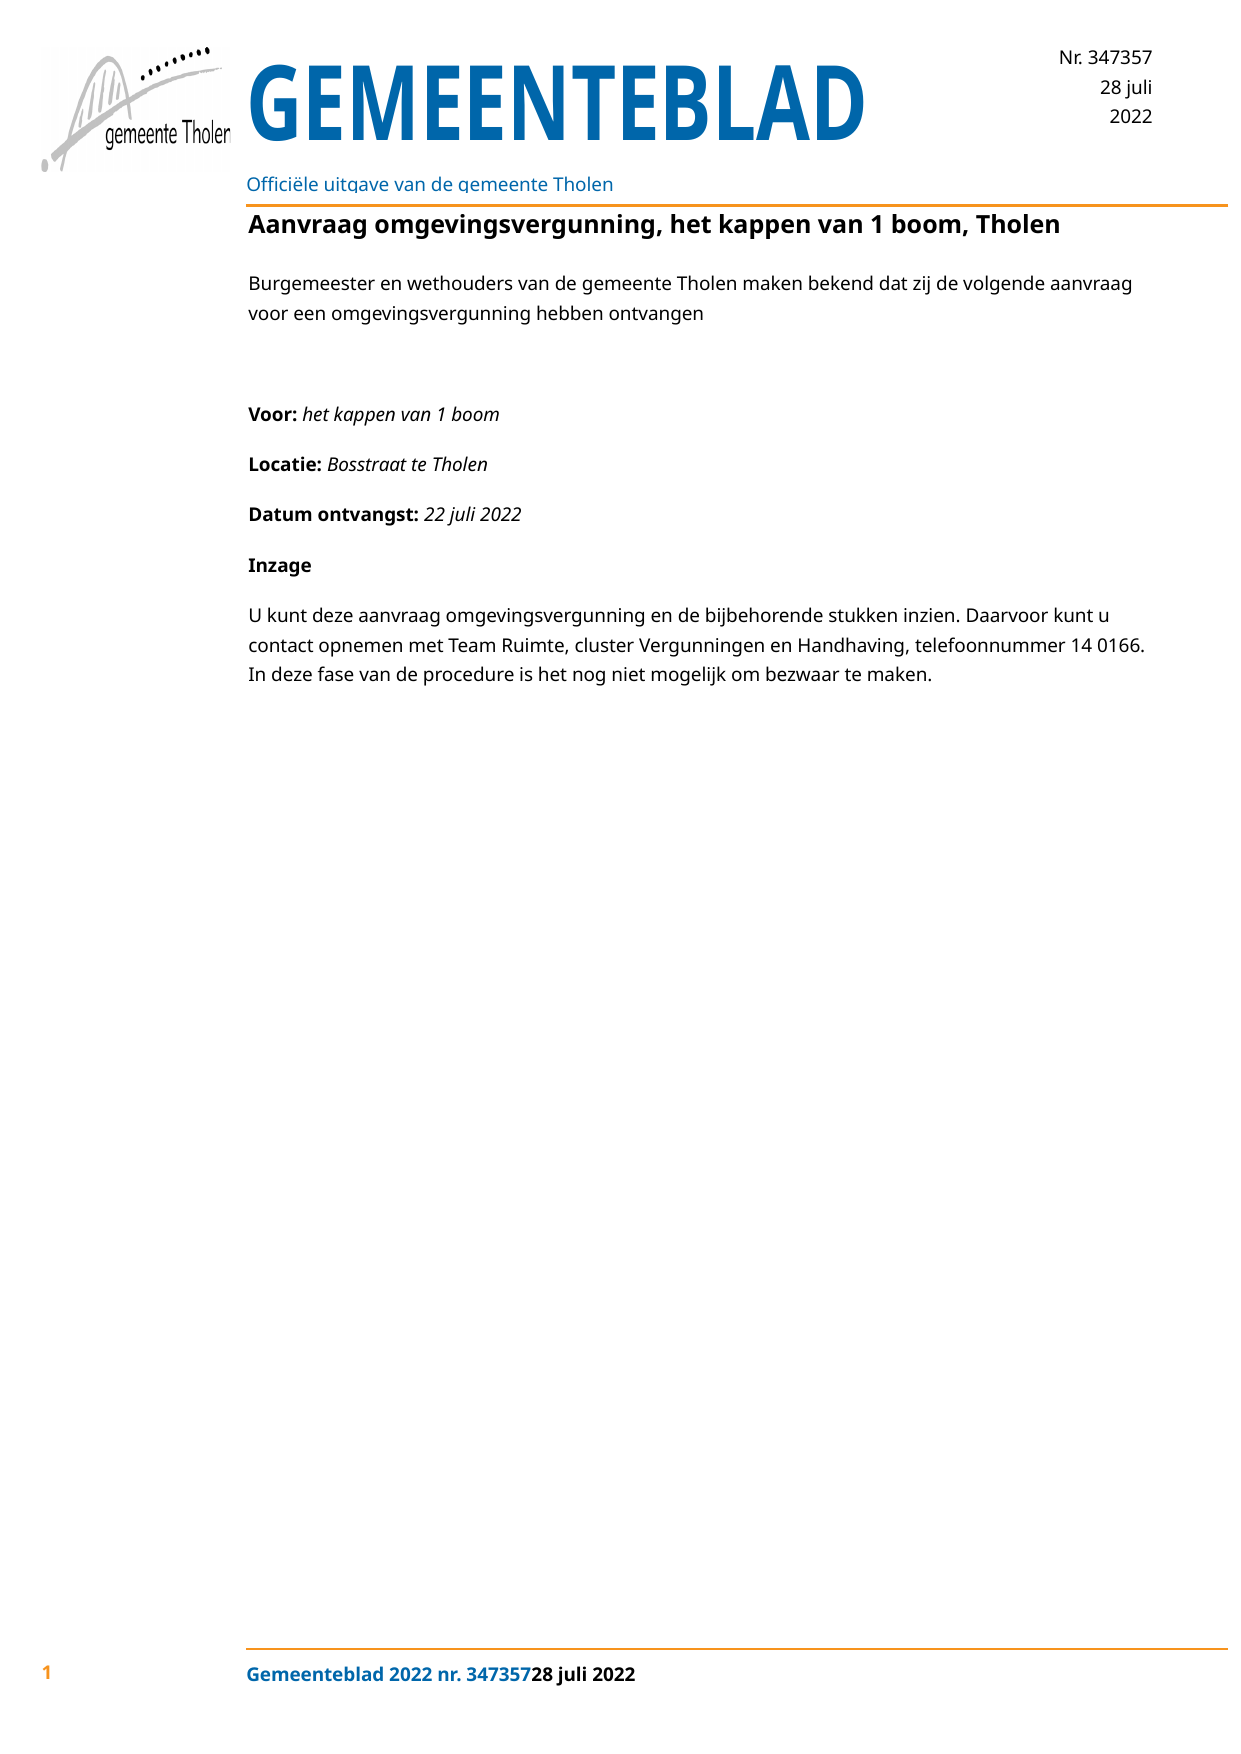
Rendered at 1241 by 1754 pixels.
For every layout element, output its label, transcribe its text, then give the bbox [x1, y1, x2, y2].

text Locatie: Bosstraat te Tholen [248, 451, 1152, 477]
text Voor: het kappen van 1 boom [248, 401, 1152, 426]
text Aanvraag omgevingsvergunning, het kappen van 1 boom, Tholen [248, 207, 1152, 241]
text Burgemeester en wethouders van de gemeente Tholen maken bekend dat zij de volgende aanvraag voor een omgevingsvergunning hebben ontvangen [248, 270, 1152, 326]
text U kunt deze aanvraag omgevingsvergunning en de bijbehorende stukken inzien. Daarvoor kunt u contact opnemen met Team Ruimte, cluster Vergunningen en Handhaving, telefoonnummer 14 0166. In deze fase van de procedure is het nog niet mogelijk om bezwaar te maken. [248, 602, 1152, 687]
text Datum ontvangst: 22 juli 2022 [248, 502, 1152, 527]
text Inzage [248, 552, 1152, 578]
picture [41, 47, 231, 172]
